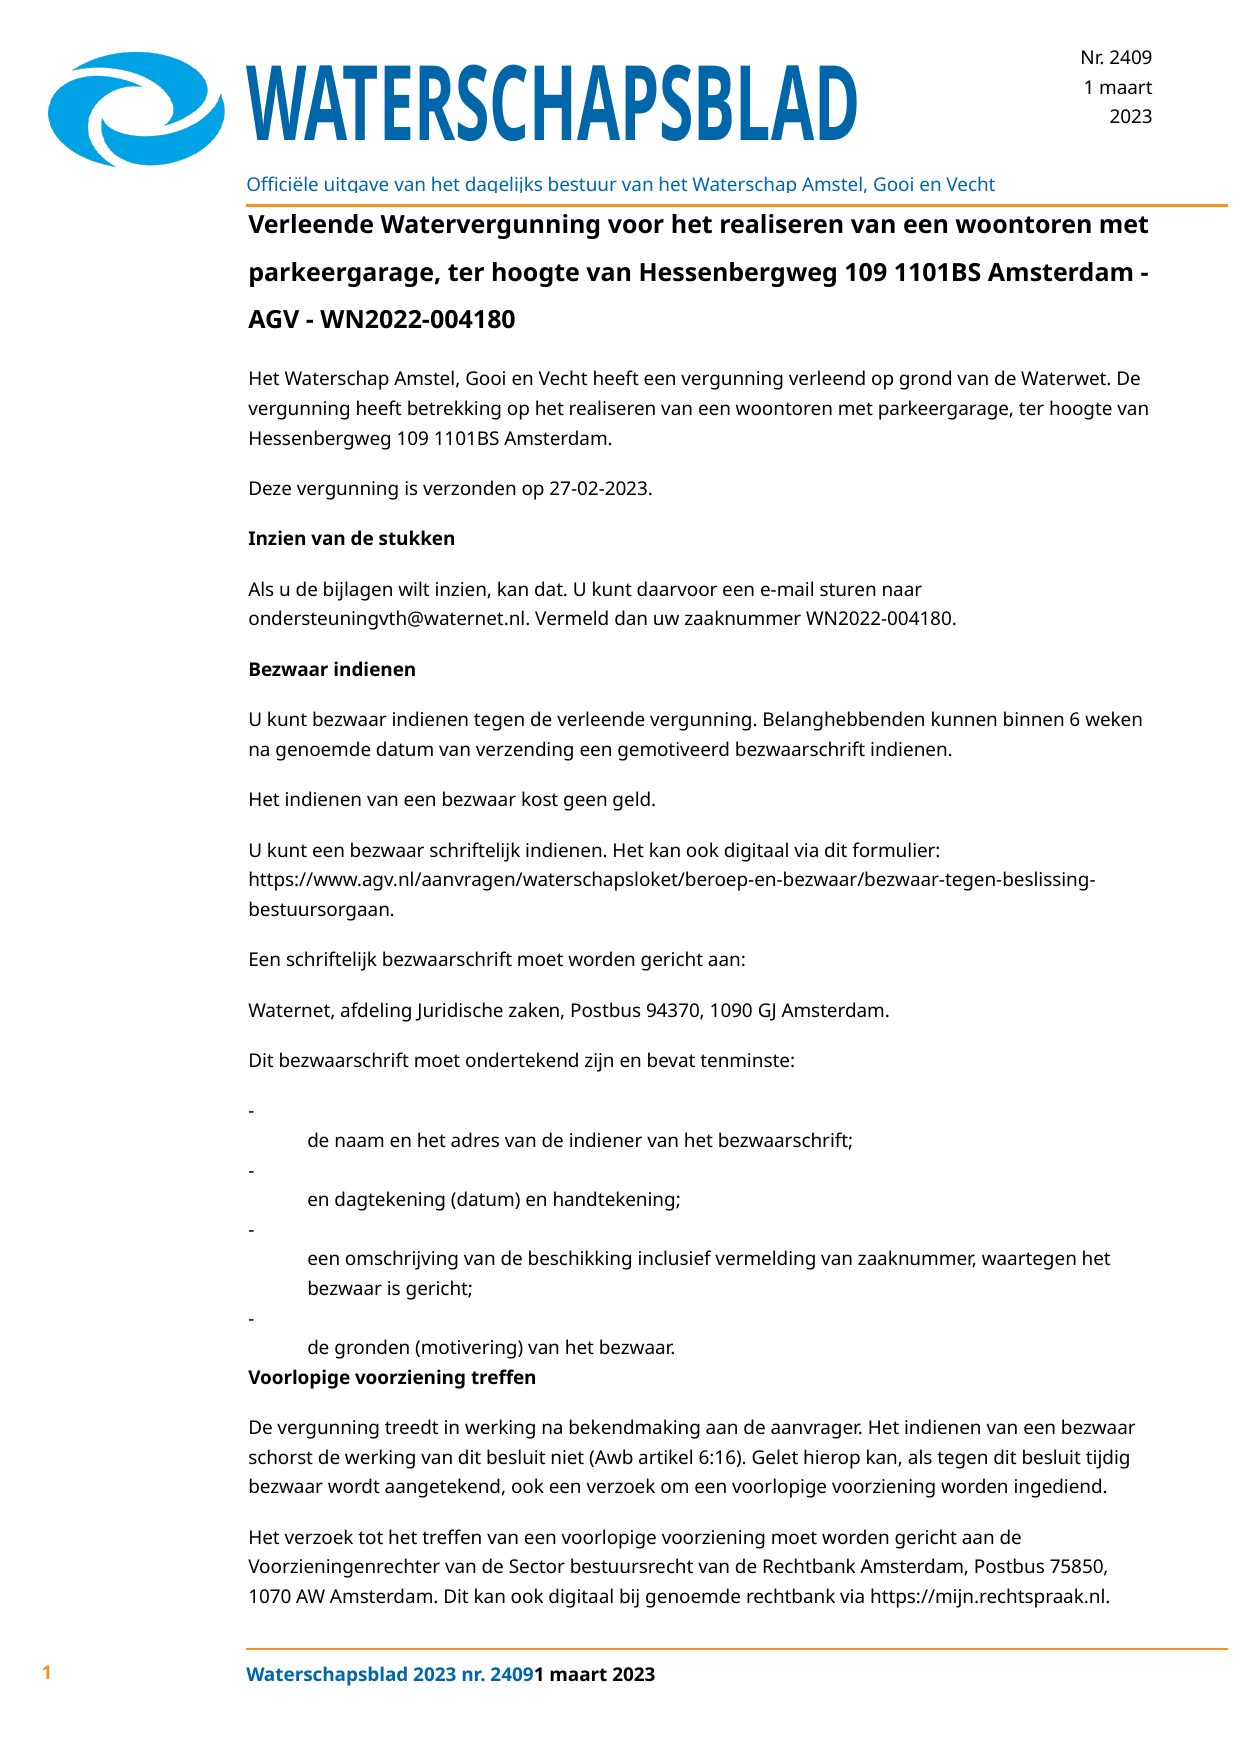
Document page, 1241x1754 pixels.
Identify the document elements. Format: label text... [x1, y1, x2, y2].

text Het Waterschap Amstel, Gooi en Vecht heeft een vergunning verleend op grond van de Waterwet. De vergunning heeft betrekking op het realiseren van een woontoren met parkeergarage, ter hoogte van Hessenbergweg 109 1101BS Amsterdam. [248, 366, 1152, 450]
text Deze vergunning is verzonden op 27-02-2023. [248, 475, 1152, 501]
text Het indienen van een bezwaar kost geen geld. [248, 786, 1152, 812]
list een omschrijving van de beschikking inclusief vermelding van zaaknummer, waartegen het bezwaar is gericht; [248, 1246, 1152, 1301]
text Als u de bijlagen wilt inzien, kan dat. U kunt daarvoor een e-mail sturen naar ondersteuningvth@waternet.nl. Vermeld dan uw zaaknummer WN2022-004180. [248, 576, 1152, 631]
picture [41, 47, 231, 172]
text Dit bezwaarschrift moet ondertekend zijn en bevat tenminste: [248, 1047, 1152, 1073]
text Het verzoek tot het treffen van een voorlopige voorziening moet worden gericht aan de Voorzieningenrechter van de Sector bestuursrecht van de Rechtbank Amsterdam, Postbus 75850, 1070 AW Amsterdam. Dit kan ook digitaal bij genoemde rechtbank via https://mijn.rechtspraak.nl. [248, 1524, 1152, 1609]
text Voorlopige voorziening treffen [248, 1364, 1152, 1389]
text Waternet, afdeling Juridische zaken, Postbus 94370, 1090 GJ Amsterdam. [248, 997, 1152, 1022]
text Inzien van de stukken [248, 526, 1152, 551]
text U kunt bezwaar indienen tegen de verleende vergunning. Belanghebbenden kunnen binnen 6 weken na genoemde datum van verzending een gemotiveerd bezwaarschrift indienen. [248, 706, 1152, 762]
text U kunt een bezwaar schriftelijk indienen. Het kan ook digitaal via dit formulier: https://www.agv.nl/aanvragen/waterschapsloket/beroep-en-bezwaar/bezwaar-tegen-beslissing-bestuursorgaan. [248, 837, 1152, 922]
text Verleende Watervergunning voor het realiseren van een woontoren met parkeergarage, ter hoogte van Hessenbergweg 109 1101BS Amsterdam - AGV - WN2022-004180 [248, 207, 1152, 336]
text Bezwaar indienen [248, 656, 1152, 682]
list de gronden (motivering) van het bezwaar. [248, 1334, 1152, 1360]
list de naam en het adres van de indiener van het bezwaarschrift; [248, 1127, 1152, 1153]
text De vergunning treedt in werking na bekendmaking aan de aanvrager. Het indienen van een bezwaar schorst de werking van dit besluit niet (Awb artikel 6:16). Gelet hierop kan, als tegen dit besluit tijdig bezwaar wordt aangetekend, ook een verzoek om een voorlopige voorziening worden ingediend. [248, 1414, 1152, 1499]
text Een schriftelijk bezwaarschrift moet worden gericht aan: [248, 946, 1152, 972]
list en dagtekening (datum) en handtekening; [248, 1186, 1152, 1212]
